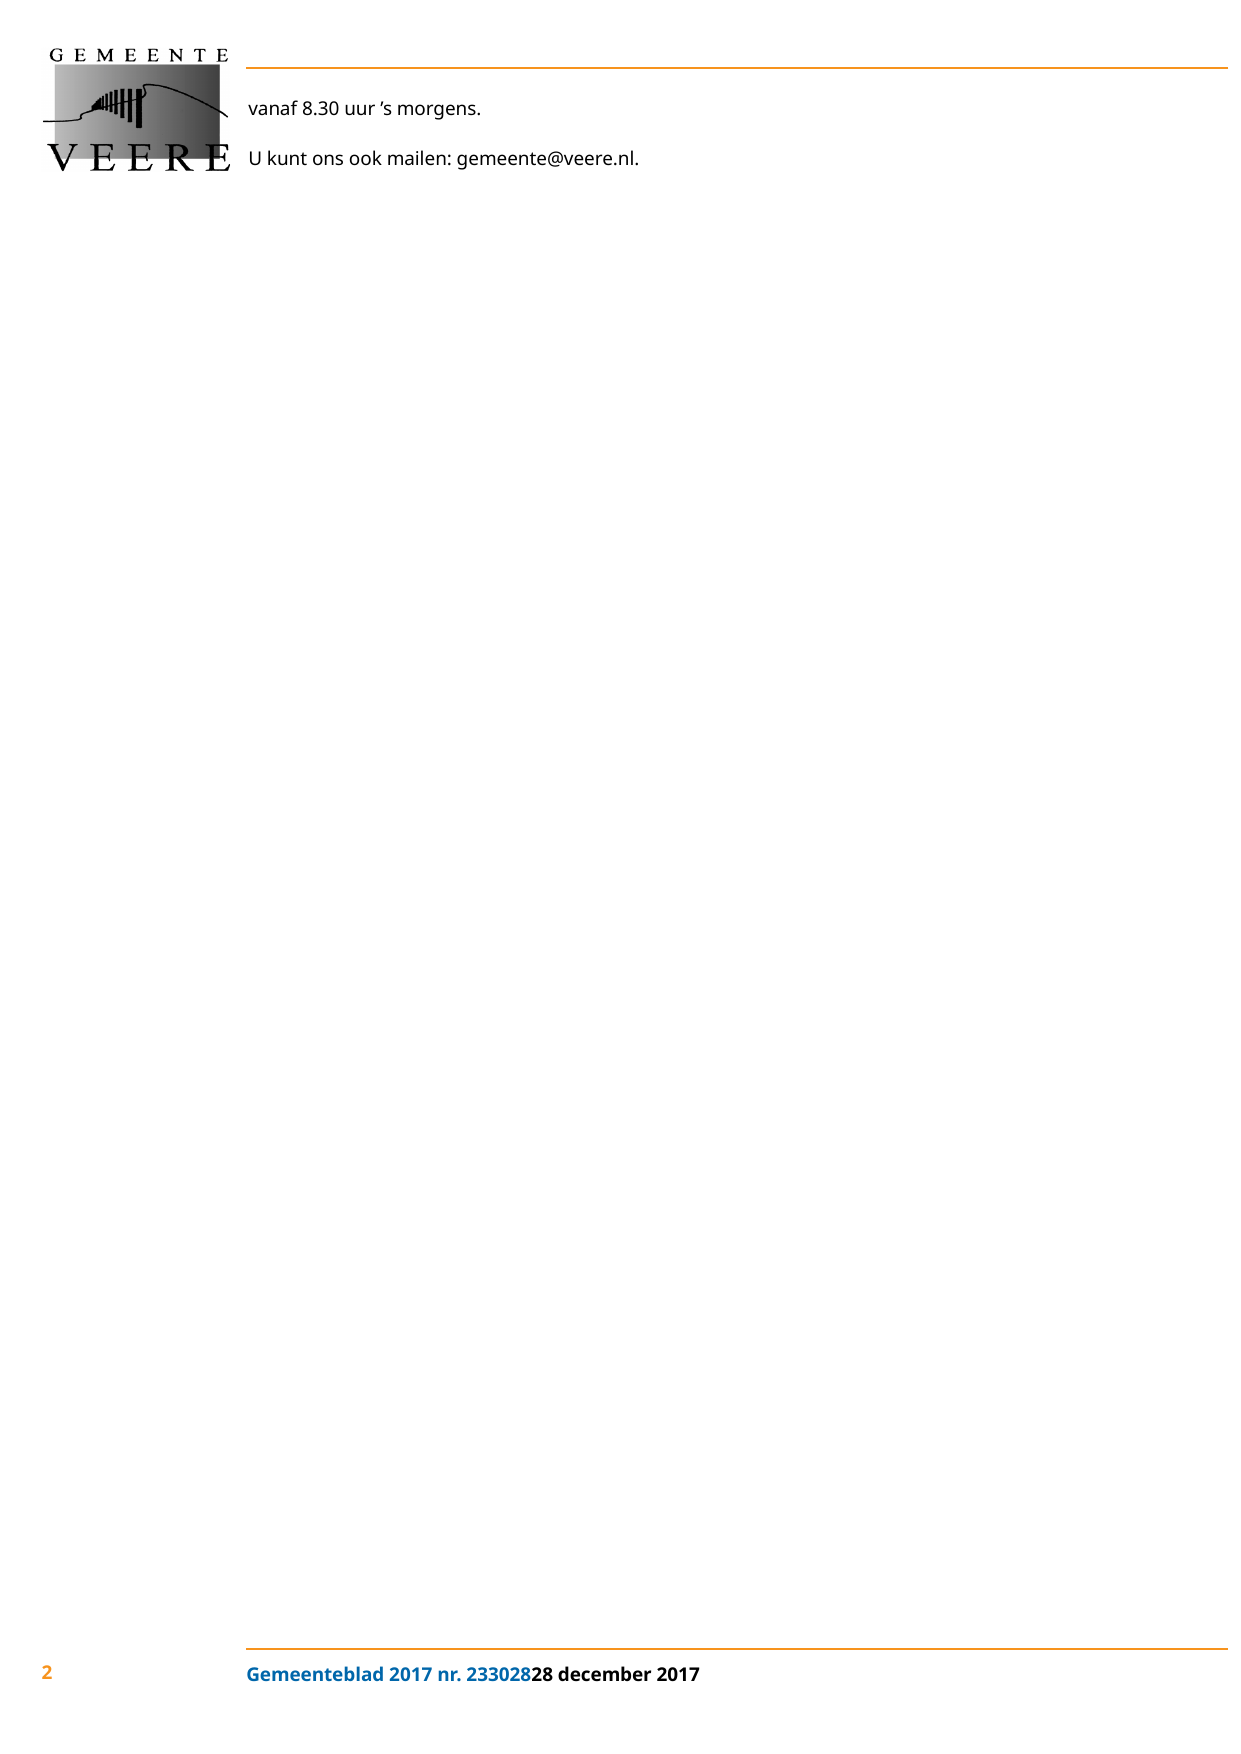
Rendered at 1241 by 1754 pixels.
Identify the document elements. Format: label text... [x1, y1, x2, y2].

text vanaf 8.30 uur ’s morgens. [248, 95, 1152, 121]
picture [41, 47, 231, 172]
text U kunt ons ook mailen: gemeente@veere.nl. [248, 145, 1152, 171]
